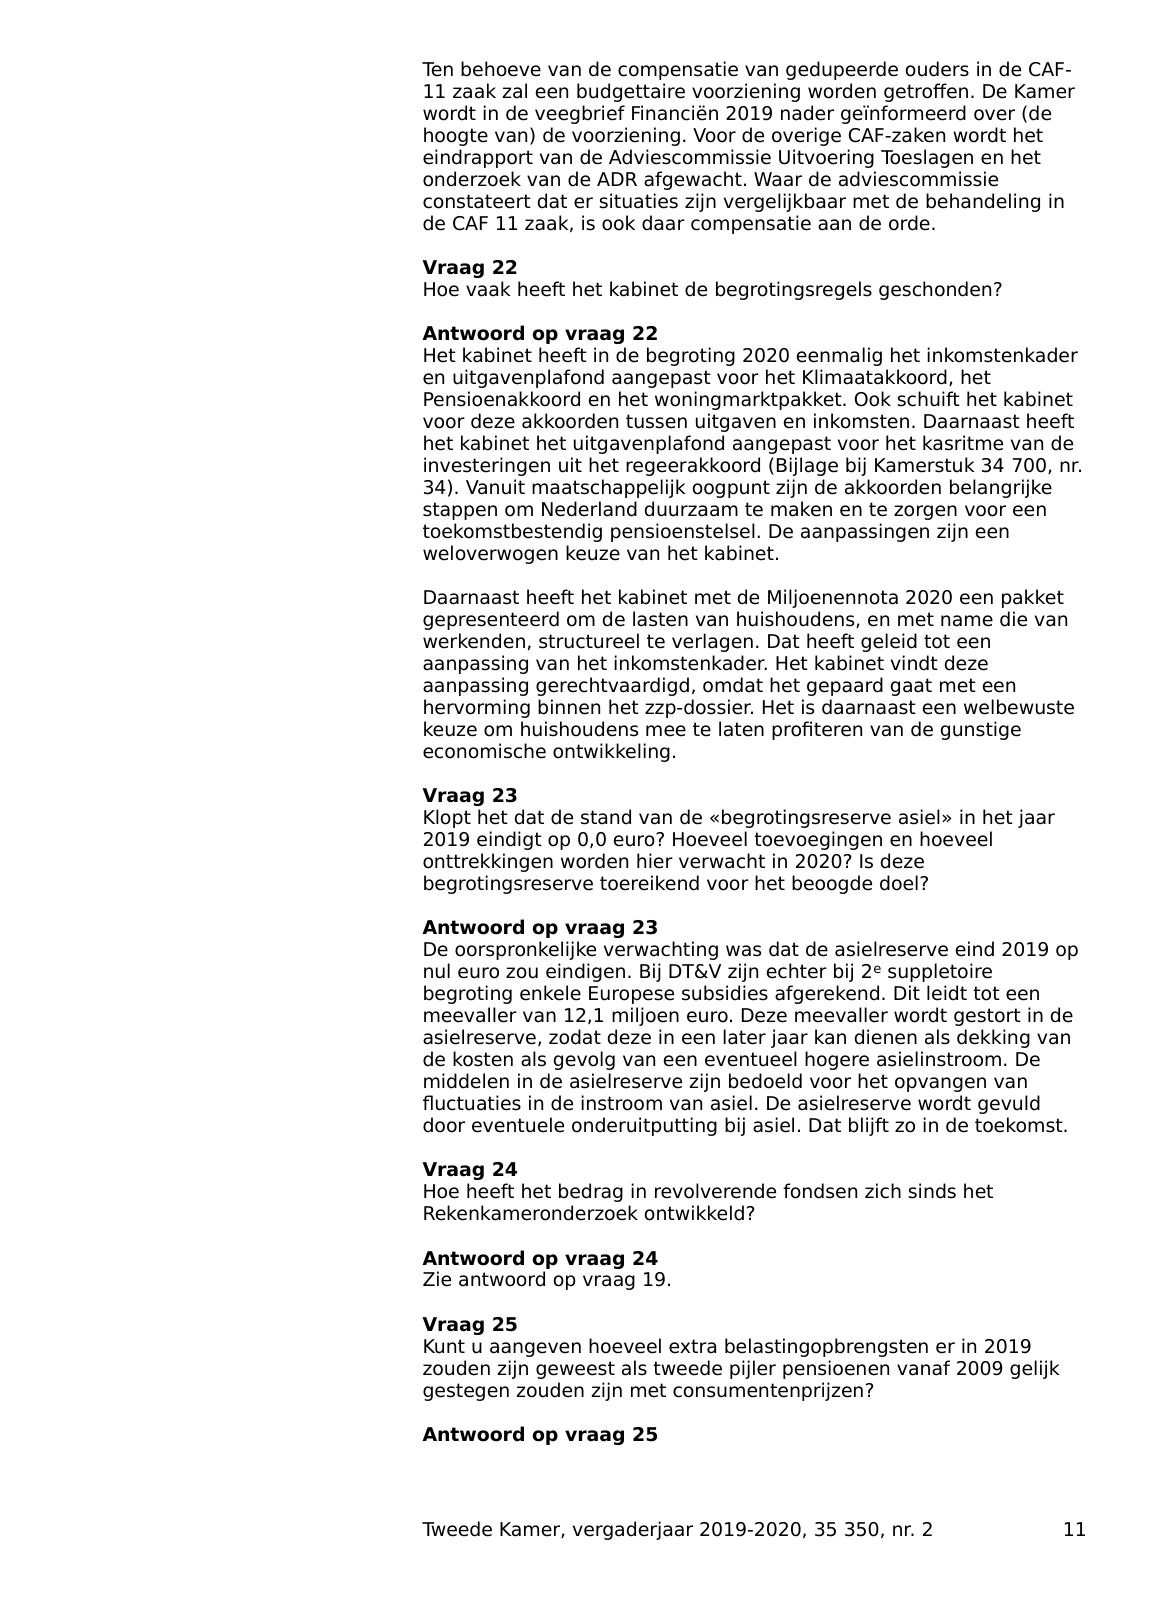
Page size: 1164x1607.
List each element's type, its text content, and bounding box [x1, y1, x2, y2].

text Vraag 24 [422, 1159, 1087, 1181]
text Hoe heeft het bedrag in revolverende fondsen zich sinds het Rekenkameronderzoek ontwikkeld? [422, 1181, 1087, 1225]
text Kunt u aangeven hoeveel extra belastingopbrengsten er in 2019 zouden zijn geweest als tweede pijler pensioenen vanaf 2009 gelijk gestegen zouden zijn met consumentenprijzen? [422, 1336, 1087, 1401]
text Ten behoeve van de compensatie van gedupeerde ouders in de CAF-11 zaak zal een budgettaire voorziening worden getroffen. De Kamer wordt in de veegbrief Financiën 2019 nader geïnformeerd over (de hoogte van) de voorziening. Voor de overige CAF-zaken wordt het eindrapport van de Adviescommissie Uitvoering Toeslagen en het onderzoek van de ADR afgewacht. Waar de adviescommissie constateert dat er situaties zijn vergelijkbaar met de behandeling in de CAF 11 zaak, is ook daar compensatie aan de orde. [422, 59, 1087, 235]
text Klopt het dat de stand van de «begrotingsreserve asiel» in het jaar 2019 eindigt op 0,0 euro? Hoeveel toevoegingen en hoeveel onttrekkingen worden hier verwacht in 2020? Is deze begrotingsreserve toereikend voor het beoogde doel? [422, 807, 1087, 895]
text Antwoord op vraag 24 [422, 1247, 1087, 1269]
text Vraag 22 [422, 257, 1087, 279]
text Antwoord op vraag 23 [422, 917, 1087, 939]
text Vraag 25 [422, 1313, 1087, 1336]
text Zie antwoord op vraag 19. [422, 1269, 1087, 1291]
text Daarnaast heeft het kabinet met de Miljoenennota 2020 een pakket gepresenteerd om de lasten van huishoudens, en met name die van werkenden, structureel te verlagen. Dat heeft geleid tot een aanpassing van het inkomstenkader. Het kabinet vindt deze aanpassing gerechtvaardigd, omdat het gepaard gaat met een hervorming binnen het zzp-dossier. Het is daarnaast een welbewuste keuze om huishoudens mee te laten profiteren van de gunstige economische ontwikkeling. [422, 587, 1087, 763]
text Antwoord op vraag 22 [422, 323, 1087, 345]
text Hoe vaak heeft het kabinet de begrotingsregels geschonden? [422, 279, 1087, 301]
text Vraag 23 [422, 785, 1087, 807]
text De oorspronkelijke verwachting was dat de asielreserve eind 2019 op nul euro zou eindigen. Bij DT&V zijn echter bij 2e suppletoire begroting enkele Europese subsidies afgerekend. Dit leidt tot een meevaller van 12,1 miljoen euro. Deze meevaller wordt gestort in de asielreserve, zodat deze in een later jaar kan dienen als dekking van de kosten als gevolg van een eventueel hogere asielinstroom. De middelen in de asielreserve zijn bedoeld voor het opvangen van fluctuaties in de instroom van asiel. De asielreserve wordt gevuld door eventuele onderuitputting bij asiel. Dat blijft zo in de toekomst. [422, 939, 1087, 1137]
text Antwoord op vraag 25 [422, 1424, 1087, 1446]
text Het kabinet heeft in de begroting 2020 eenmalig het inkomstenkader en uitgavenplafond aangepast voor het Klimaatakkoord, het Pensioenakkoord en het woningmarktpakket. Ook schuift het kabinet voor deze akkoorden tussen uitgaven en inkomsten. Daarnaast heeft het kabinet het uitgavenplafond aangepast voor het kasritme van de investeringen uit het regeerakkoord (Bijlage bij Kamerstuk 34 700, nr. 34). Vanuit maatschappelijk oogpunt zijn de akkoorden belangrijke stappen om Nederland duurzaam te maken en te zorgen voor een toekomstbestendig pensioenstelsel. De aanpassingen zijn een weloverwogen keuze van het kabinet. [422, 345, 1087, 565]
